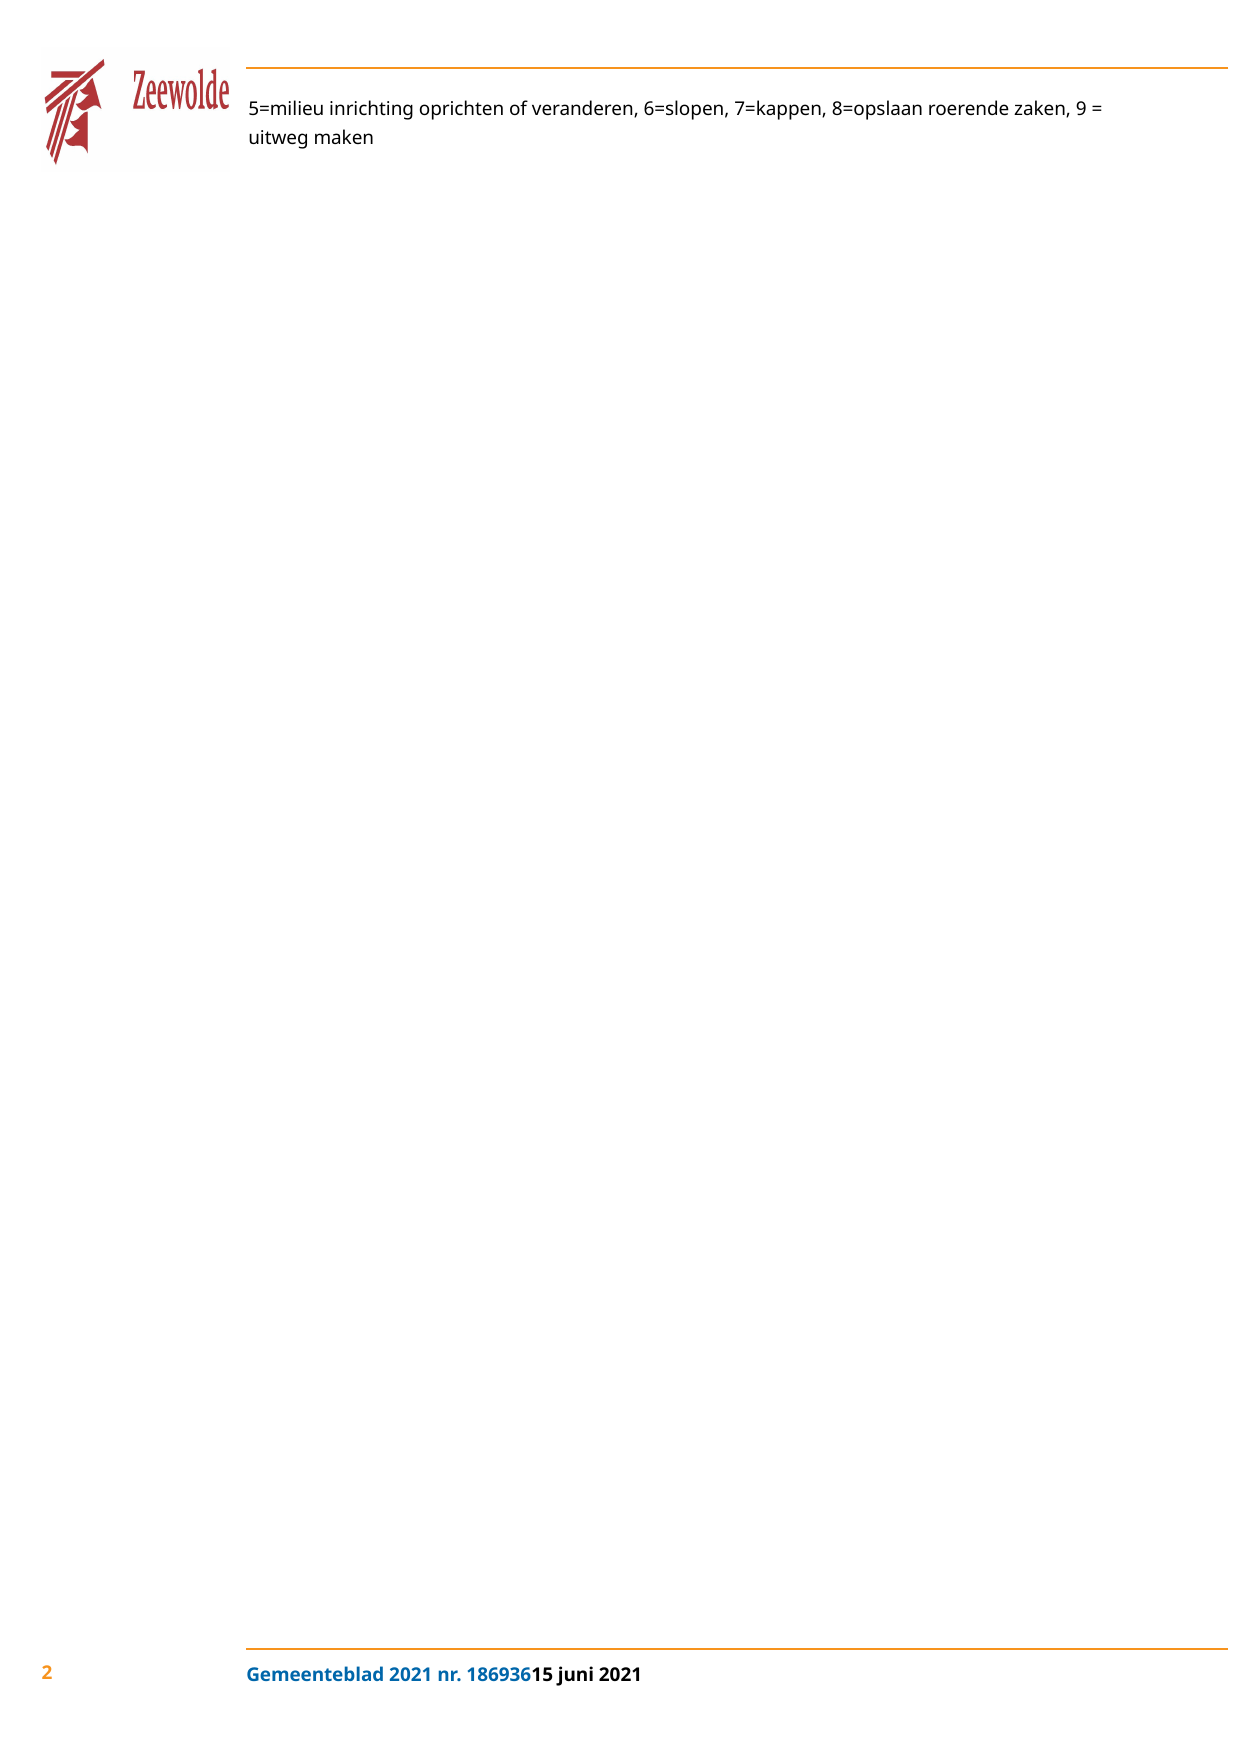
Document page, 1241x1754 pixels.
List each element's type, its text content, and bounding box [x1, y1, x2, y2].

picture [41, 47, 231, 172]
text 5=milieu inrichting oprichten of veranderen, 6=slopen, 7=kappen, 8=opslaan roerende zaken, 9 = uitweg maken [248, 95, 1152, 150]
